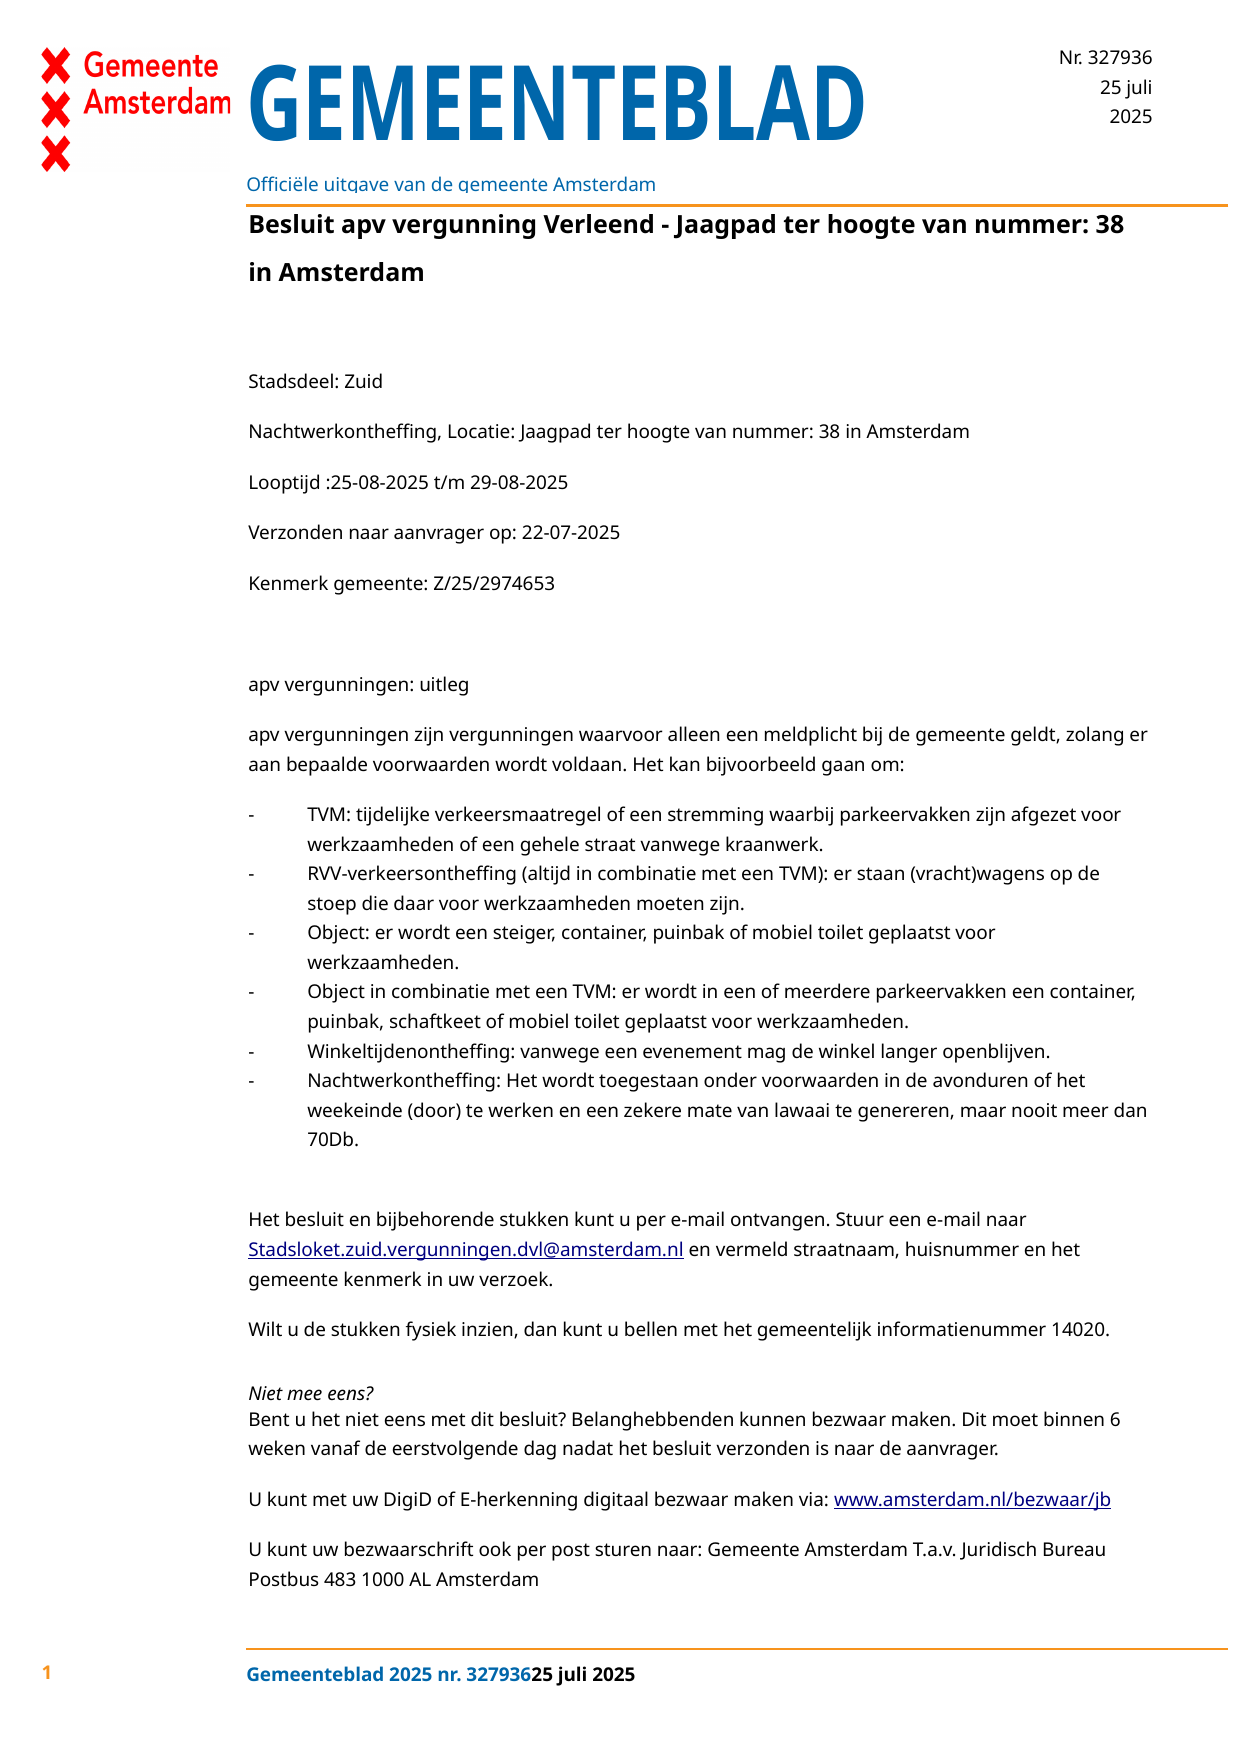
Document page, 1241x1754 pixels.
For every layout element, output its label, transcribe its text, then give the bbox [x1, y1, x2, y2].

text apv vergunningen zijn vergunningen waarvoor alleen een meldplicht bij de gemeente geldt, zolang er aan bepaalde voorwaarden wordt voldaan. Het kan bijvoorbeeld gaan om: [248, 721, 1152, 777]
picture [41, 47, 231, 172]
text Verzonden naar aanvrager op: 22-07-2025 [248, 519, 1152, 545]
text Nachtwerkontheffing, Locatie: Jaagpad ter hoogte van nummer: 38 in Amsterdam [248, 419, 1152, 444]
text Niet mee eens? [248, 1380, 1152, 1406]
list Object in combinatie met een TVM: er wordt in een of meerdere parkeervakken een container, puinbak, schaftkeet of mobiel toilet geplaatst voor werkzaamheden. [248, 979, 1152, 1034]
text Bent u het niet eens met dit besluit? Belanghebbenden kunnen bezwaar maken. Dit moet binnen 6 weken vanaf de eerstvolgende dag nadat het besluit verzonden is naar de aanvrager. [248, 1406, 1152, 1461]
list RVV-verkeersontheffing (altijd in combinatie met een TVM): er staan (vracht)wagens op de stoep die daar voor werkzaamheden moeten zijn. [248, 860, 1152, 916]
text U kunt met uw DigiD of E-herkenning digitaal bezwaar maken via: www.amsterdam.nl/bezwaar/jb [248, 1486, 1152, 1512]
list TVM: tijdelijke verkeersmaatregel of een stremming waarbij parkeervakken zijn afgezet voor werkzaamheden of een gehele straat vanwege kraanwerk. [248, 801, 1152, 857]
text Besluit apv vergunning Verleend - Jaagpad ter hoogte van nummer: 38 in Amsterdam [248, 207, 1152, 288]
text Looptijd :25-08-2025 t/m 29-08-2025 [248, 469, 1152, 495]
text U kunt uw bezwaarschrift ook per post sturen naar: Gemeente Amsterdam T.a.v. Juridisch Bureau Postbus 483 1000 AL Amsterdam [248, 1536, 1152, 1592]
text Stadsdeel: Zuid [248, 368, 1152, 394]
text apv vergunningen: uitleg [248, 671, 1152, 697]
list Object: er wordt een steiger, container, puinbak of mobiel toilet geplaatst voor werkzaamheden. [248, 919, 1152, 975]
list Nachtwerkontheffing: Het wordt toegestaan onder voorwaarden in de avonduren of het weekeinde (door) te werken en een zekere mate van lawaai te genereren, maar nooit meer dan 70Db. [248, 1067, 1152, 1152]
text Kenmerk gemeente: Z/25/2974653 [248, 570, 1152, 596]
text Het besluit en bijbehorende stukken kunt u per e-mail ontvangen. Stuur een e-mail naar Stadsloket.zuid.vergunningen.dvl@amsterdam.nl en vermeld straatnaam, huisnummer en het gemeente kenmerk in uw verzoek. [248, 1207, 1152, 1292]
text Wilt u de stukken fysiek inzien, dan kunt u bellen met het gemeentelijk informatienummer 14020. [248, 1316, 1152, 1342]
list Winkeltijdenontheffing: vanwege een evenement mag de winkel langer openblijven. [248, 1038, 1152, 1064]
